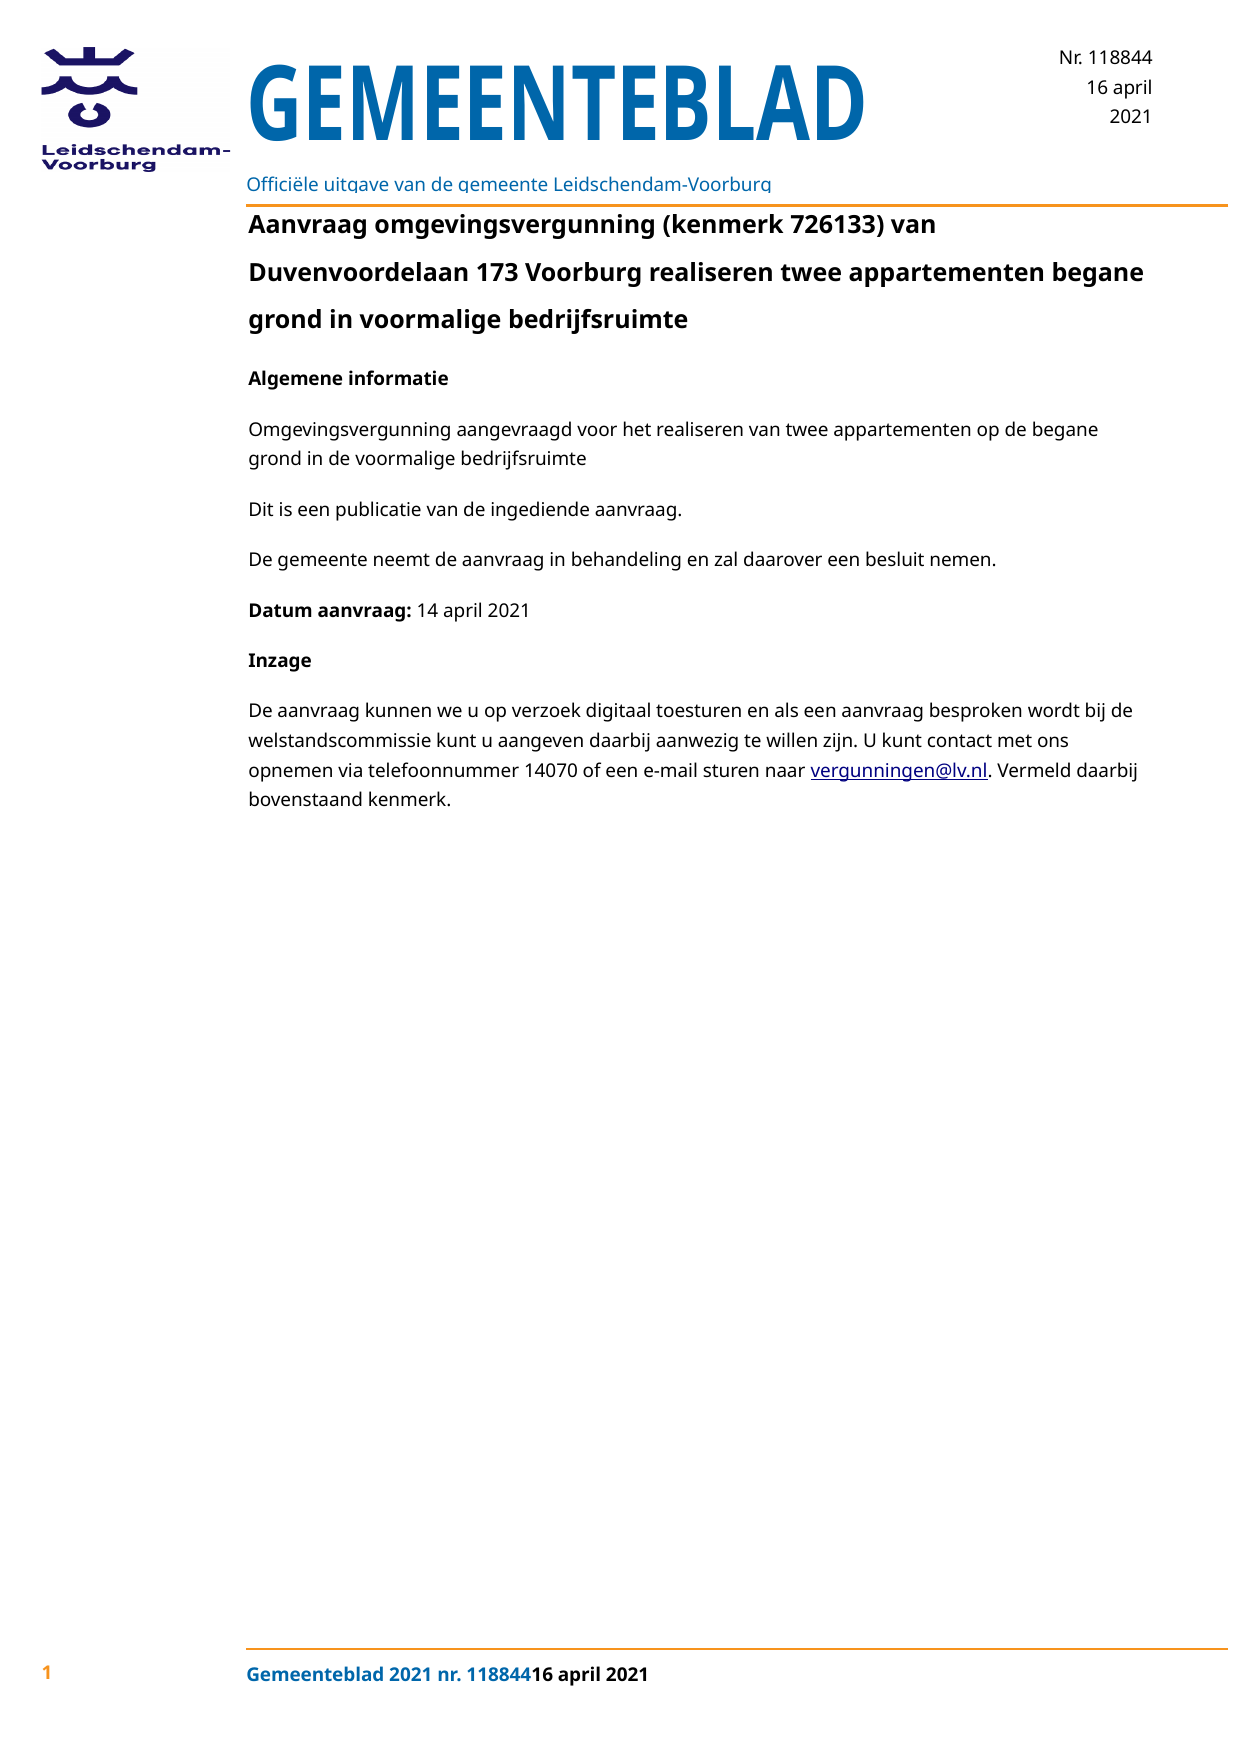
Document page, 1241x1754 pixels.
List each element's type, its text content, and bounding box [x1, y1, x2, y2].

text Omgevingsvergunning aangevraagd voor het realiseren van twee appartementen op de begane grond in de voormalige bedrijfsruimte [248, 416, 1152, 471]
picture [41, 47, 231, 172]
text Aanvraag omgevingsvergunning (kenmerk 726133) van Duvenvoordelaan 173 Voorburg realiseren twee appartementen begane grond in voormalige bedrijfsruimte [248, 207, 1152, 336]
text Inzage [248, 647, 1152, 673]
text Datum aanvraag: 14 april 2021 [248, 597, 1152, 622]
text De aanvraag kunnen we u op verzoek digitaal toesturen en als een aanvraag besproken wordt bij de welstandscommissie kunt u aangeven daarbij aanwezig te willen zijn. U kunt contact met ons opnemen via telefoonnummer 14070 of een e-mail sturen naar vergunningen@lv.nl. Vermeld daarbij bovenstaand kenmerk. [248, 698, 1152, 812]
text De gemeente neemt de aanvraag in behandeling en zal daarover een besluit nemen. [248, 546, 1152, 572]
text Algemene informatie [248, 366, 1152, 391]
text Dit is een publicatie van de ingediende aanvraag. [248, 496, 1152, 522]
